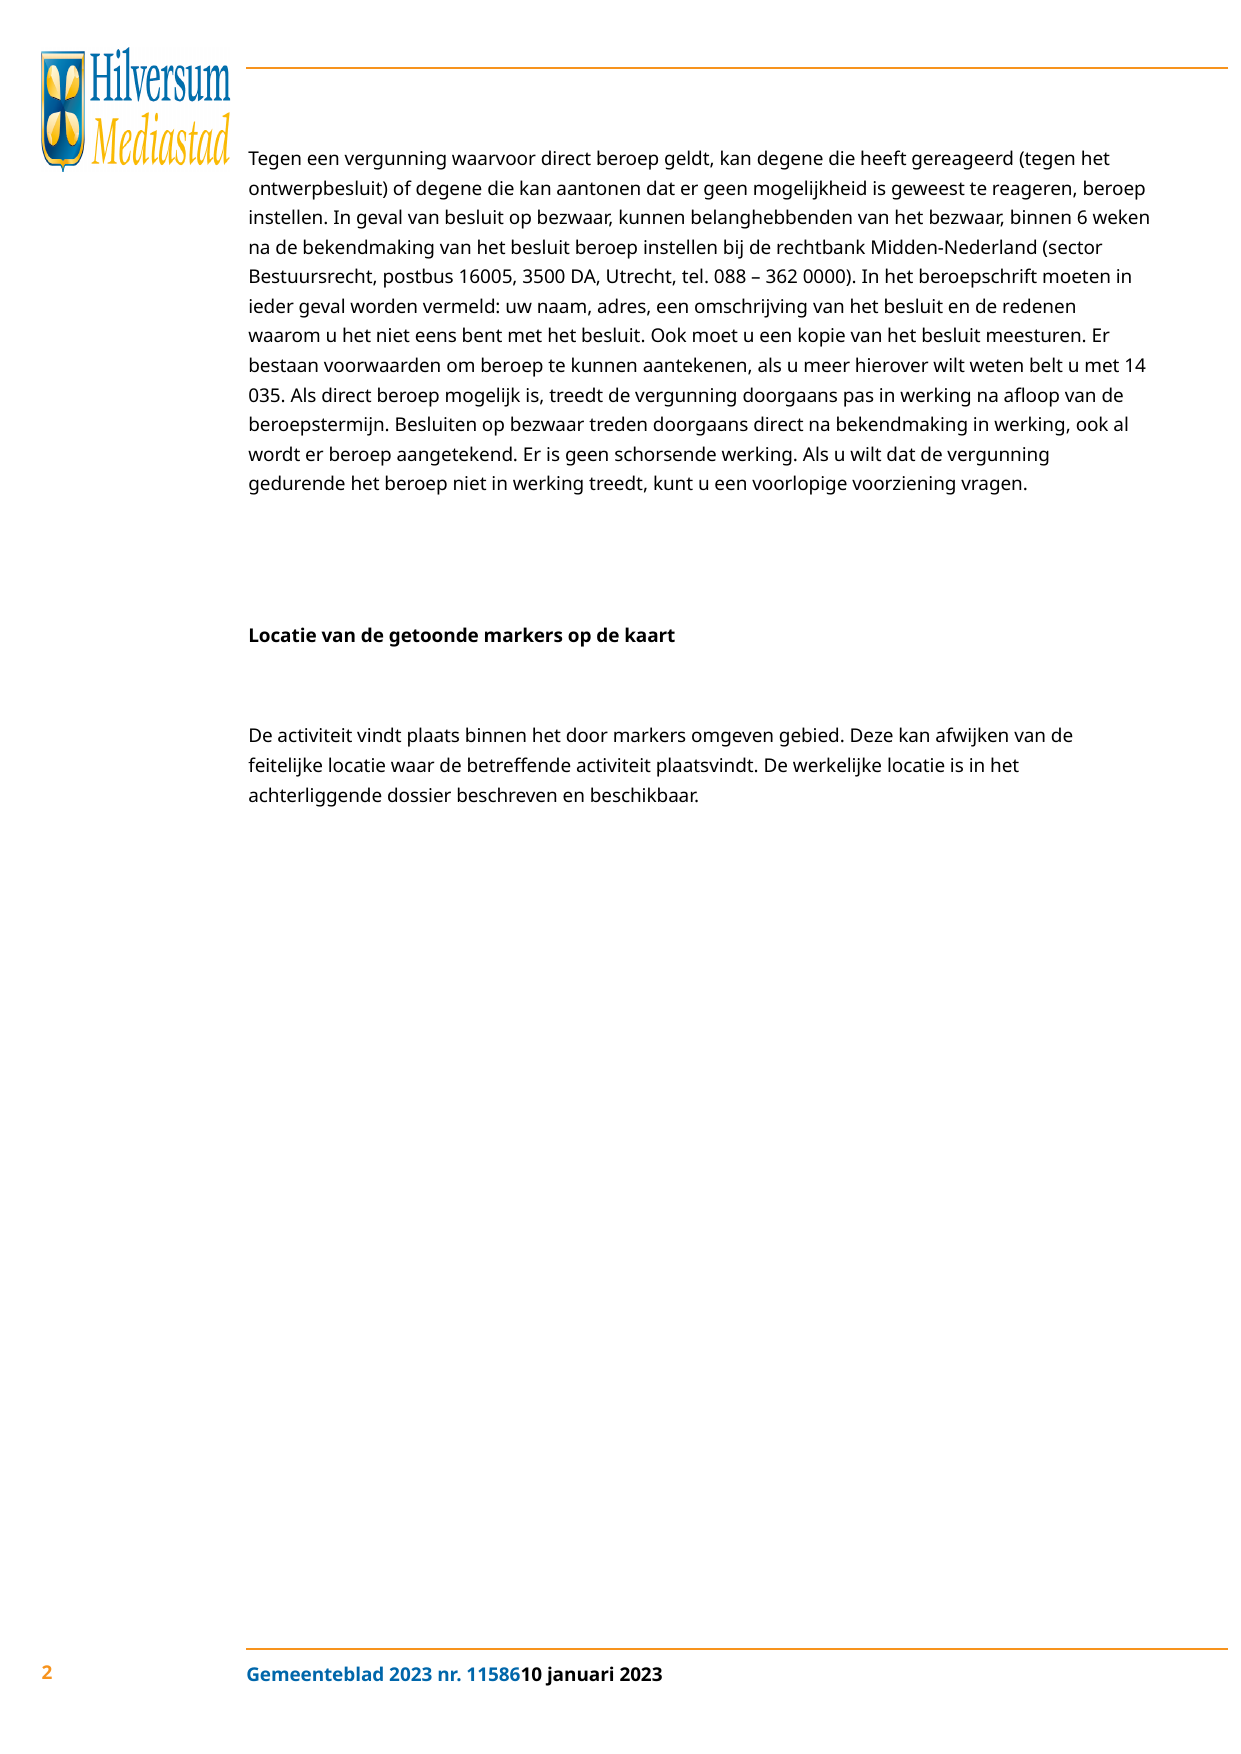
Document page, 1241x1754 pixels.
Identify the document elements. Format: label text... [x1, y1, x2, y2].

text Locatie van de getoonde markers op de kaart [248, 622, 1152, 648]
text Tegen een vergunning waarvoor direct beroep geldt, kan degene die heeft gereageerd (tegen het ontwerpbesluit) of degene die kan aantonen dat er geen mogelijkheid is geweest te reageren, beroep instellen. In geval van besluit op bezwaar, kunnen belanghebbenden van het bezwaar, binnen 6 weken na de bekendmaking van het besluit beroep instellen bij de rechtbank Midden-Nederland (sector Bestuursrecht, postbus 16005, 3500 DA, Utrecht, tel. 088 – 362 0000). In het beroepschrift moeten in ieder geval worden vermeld: uw naam, adres, een omschrijving van het besluit en de redenen waarom u het niet eens bent met het besluit. Ook moet u een kopie van het besluit meesturen. Er bestaan voorwaarden om beroep te kunnen aantekenen, als u meer hierover wilt weten belt u met 14 035. Als direct beroep mogelijk is, treedt de vergunning doorgaans pas in werking na afloop van de beroepstermijn. Besluiten op bezwaar treden doorgaans direct na bekendmaking in werking, ook al wordt er beroep aangetekend. Er is geen schorsende werking. Als u wilt dat de vergunning gedurende het beroep niet in werking treedt, kunt u een voorlopige voorziening vragen. [248, 145, 1152, 496]
picture [41, 47, 231, 172]
text De activiteit vindt plaats binnen het door markers omgeven gebied. Deze kan afwijken van de feitelijke locatie waar de betreffende activiteit plaatsvindt. De werkelijke locatie is in het achterliggende dossier beschreven en beschikbaar. [248, 723, 1152, 808]
